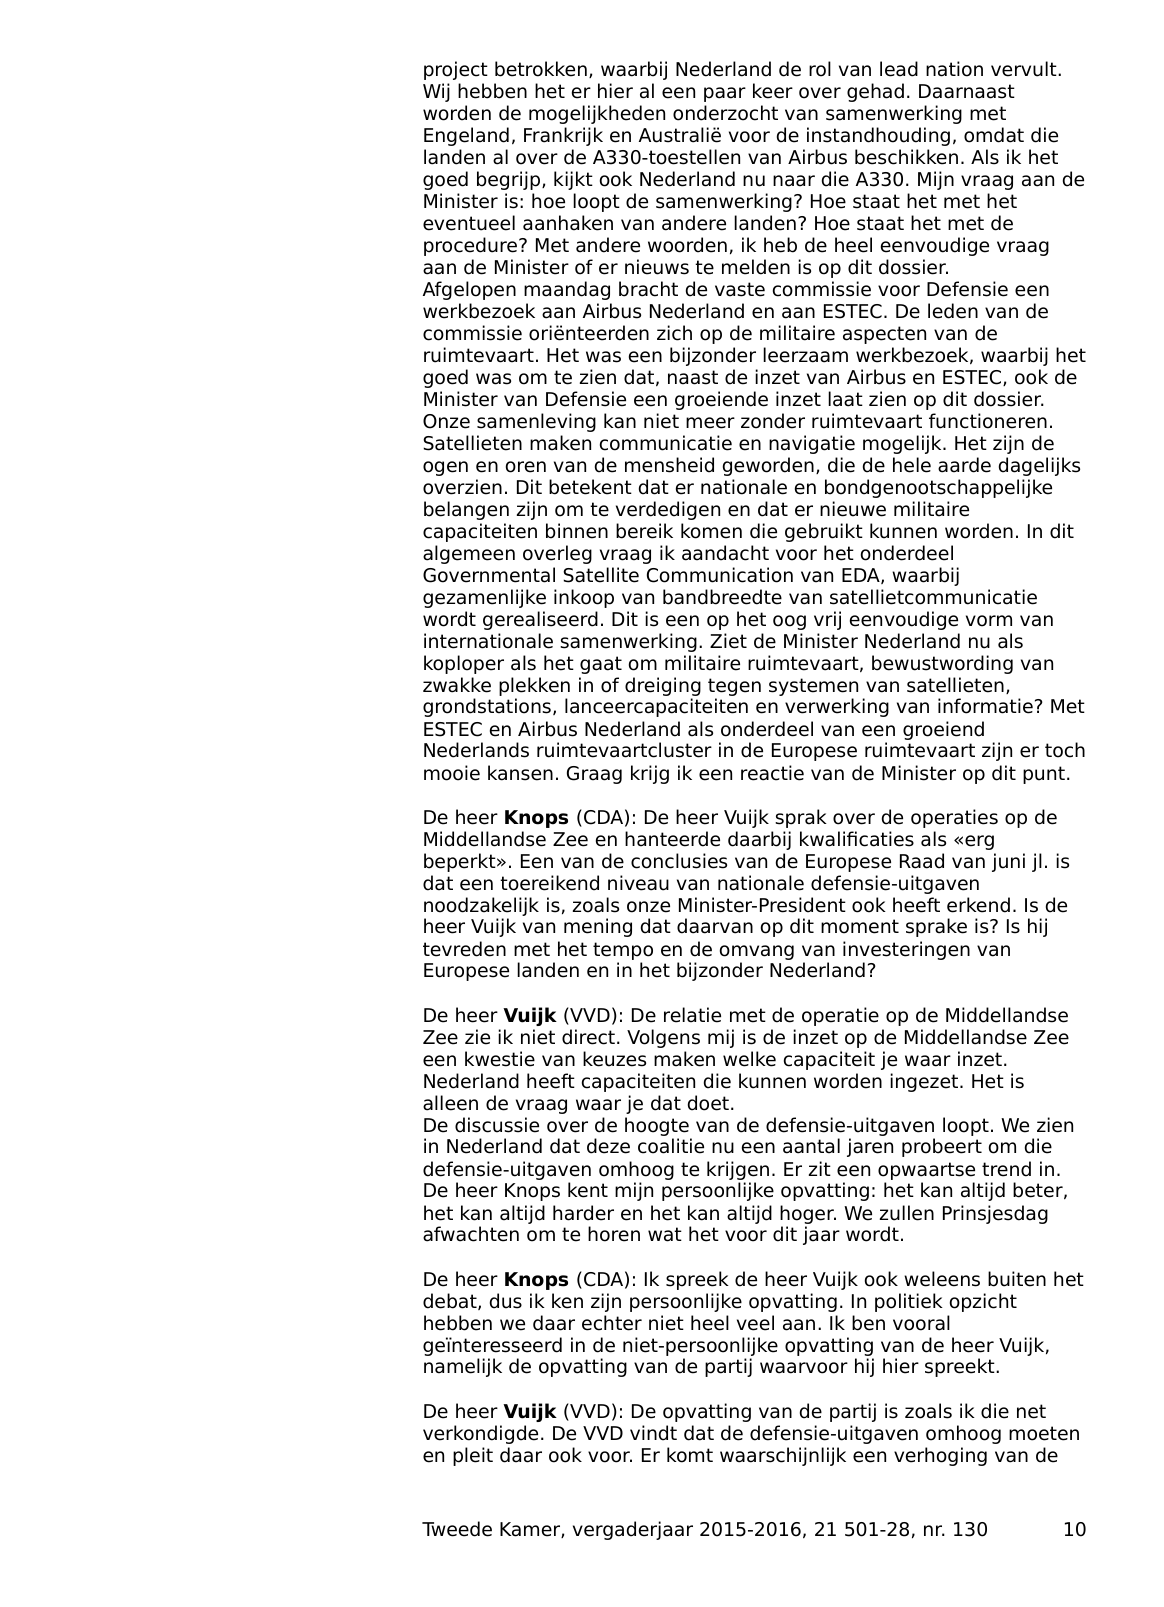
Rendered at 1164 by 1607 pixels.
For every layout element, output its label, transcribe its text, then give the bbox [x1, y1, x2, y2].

text project betrokken, waarbij Nederland de rol van lead nation vervult. Wij hebben het er hier al een paar keer over gehad. Daarnaast worden de mogelijkheden onderzocht van samenwerking met Engeland, Frankrijk en Australië voor de instandhouding, omdat die landen al over de A330-toestellen van Airbus beschikken. Als ik het goed begrijp, kijkt ook Nederland nu naar die A330. Mijn vraag aan de Minister is: hoe loopt de samenwerking? Hoe staat het met het eventueel aanhaken van andere landen? Hoe staat het met de procedure? Met andere woorden, ik heb de heel eenvoudige vraag aan de Minister of er nieuws te melden is op dit dossier. [422, 59, 1087, 279]
text De heer Knops (CDA): Ik spreek de heer Vuijk ook weleens buiten het debat, dus ik ken zijn persoonlijke opvatting. In politiek opzicht hebben we daar echter niet heel veel aan. Ik ben vooral geïnteresseerd in de niet-persoonlijke opvatting van de heer Vuijk, namelijk de opvatting van de partij waarvoor hij hier spreekt. [422, 1268, 1087, 1378]
text De discussie over de hoogte van de defensie-uitgaven loopt. We zien in Nederland dat deze coalitie nu een aantal jaren probeert om die defensie-uitgaven omhoog te krijgen. Er zit een opwaartse trend in. De heer Knops kent mijn persoonlijke opvatting: het kan altijd beter, het kan altijd harder en het kan altijd hoger. We zullen Prinsjesdag afwachten om te horen wat het voor dit jaar wordt. [422, 1114, 1087, 1246]
text De heer Vuijk (VVD): De relatie met de operatie op de Middellandse Zee zie ik niet direct. Volgens mij is de inzet op de Middellandse Zee een kwestie van keuzes maken welke capaciteit je waar inzet. Nederland heeft capaciteiten die kunnen worden ingezet. Het is alleen de vraag waar je dat doet. [422, 1004, 1087, 1114]
text De heer Knops (CDA): De heer Vuijk sprak over de operaties op de Middellandse Zee en hanteerde daarbij kwalificaties als «erg beperkt». Een van de conclusies van de Europese Raad van juni jl. is dat een toereikend niveau van nationale defensie-uitgaven noodzakelijk is, zoals onze Minister-President ook heeft erkend. Is de heer Vuijk van mening dat daarvan op dit moment sprake is? Is hij tevreden met het tempo en de omvang van investeringen van Europese landen en in het bijzonder Nederland? [422, 807, 1087, 982]
text Afgelopen maandag bracht de vaste commissie voor Defensie een werkbezoek aan Airbus Nederland en aan ESTEC. De leden van de commissie oriënteerden zich op de militaire aspecten van de ruimtevaart. Het was een bijzonder leerzaam werkbezoek, waarbij het goed was om te zien dat, naast de inzet van Airbus en ESTEC, ook de Minister van Defensie een groeiende inzet laat zien op dit dossier. Onze samenleving kan niet meer zonder ruimtevaart functioneren. Satellieten maken communicatie en navigatie mogelijk. Het zijn de ogen en oren van de mensheid geworden, die de hele aarde dagelijks overzien. Dit betekent dat er nationale en bondgenootschappelijke belangen zijn om te verdedigen en dat er nieuwe militaire capaciteiten binnen bereik komen die gebruikt kunnen worden. In dit algemeen overleg vraag ik aandacht voor het onderdeel Governmental Satellite Communication van EDA, waarbij gezamenlijke inkoop van bandbreedte van satellietcommunicatie wordt gerealiseerd. Dit is een op het oog vrij eenvoudige vorm van internationale samenwerking. Ziet de Minister Nederland nu als koploper als het gaat om militaire ruimtevaart, bewustwording van zwakke plekken in of dreiging tegen systemen van satellieten, grondstations, lanceercapaciteiten en verwerking van informatie? Met ESTEC en Airbus Nederland als onderdeel van een groeiend Nederlands ruimtevaartcluster in de Europese ruimtevaart zijn er toch mooie kansen. Graag krijg ik een reactie van de Minister op dit punt. [422, 279, 1087, 784]
text De heer Vuijk (VVD): De opvatting van de partij is zoals ik die net verkondigde. De VVD vindt dat de defensie-uitgaven omhoog moeten en pleit daar ook voor. Er komt waarschijnlijk een verhoging van de [422, 1401, 1087, 1467]
